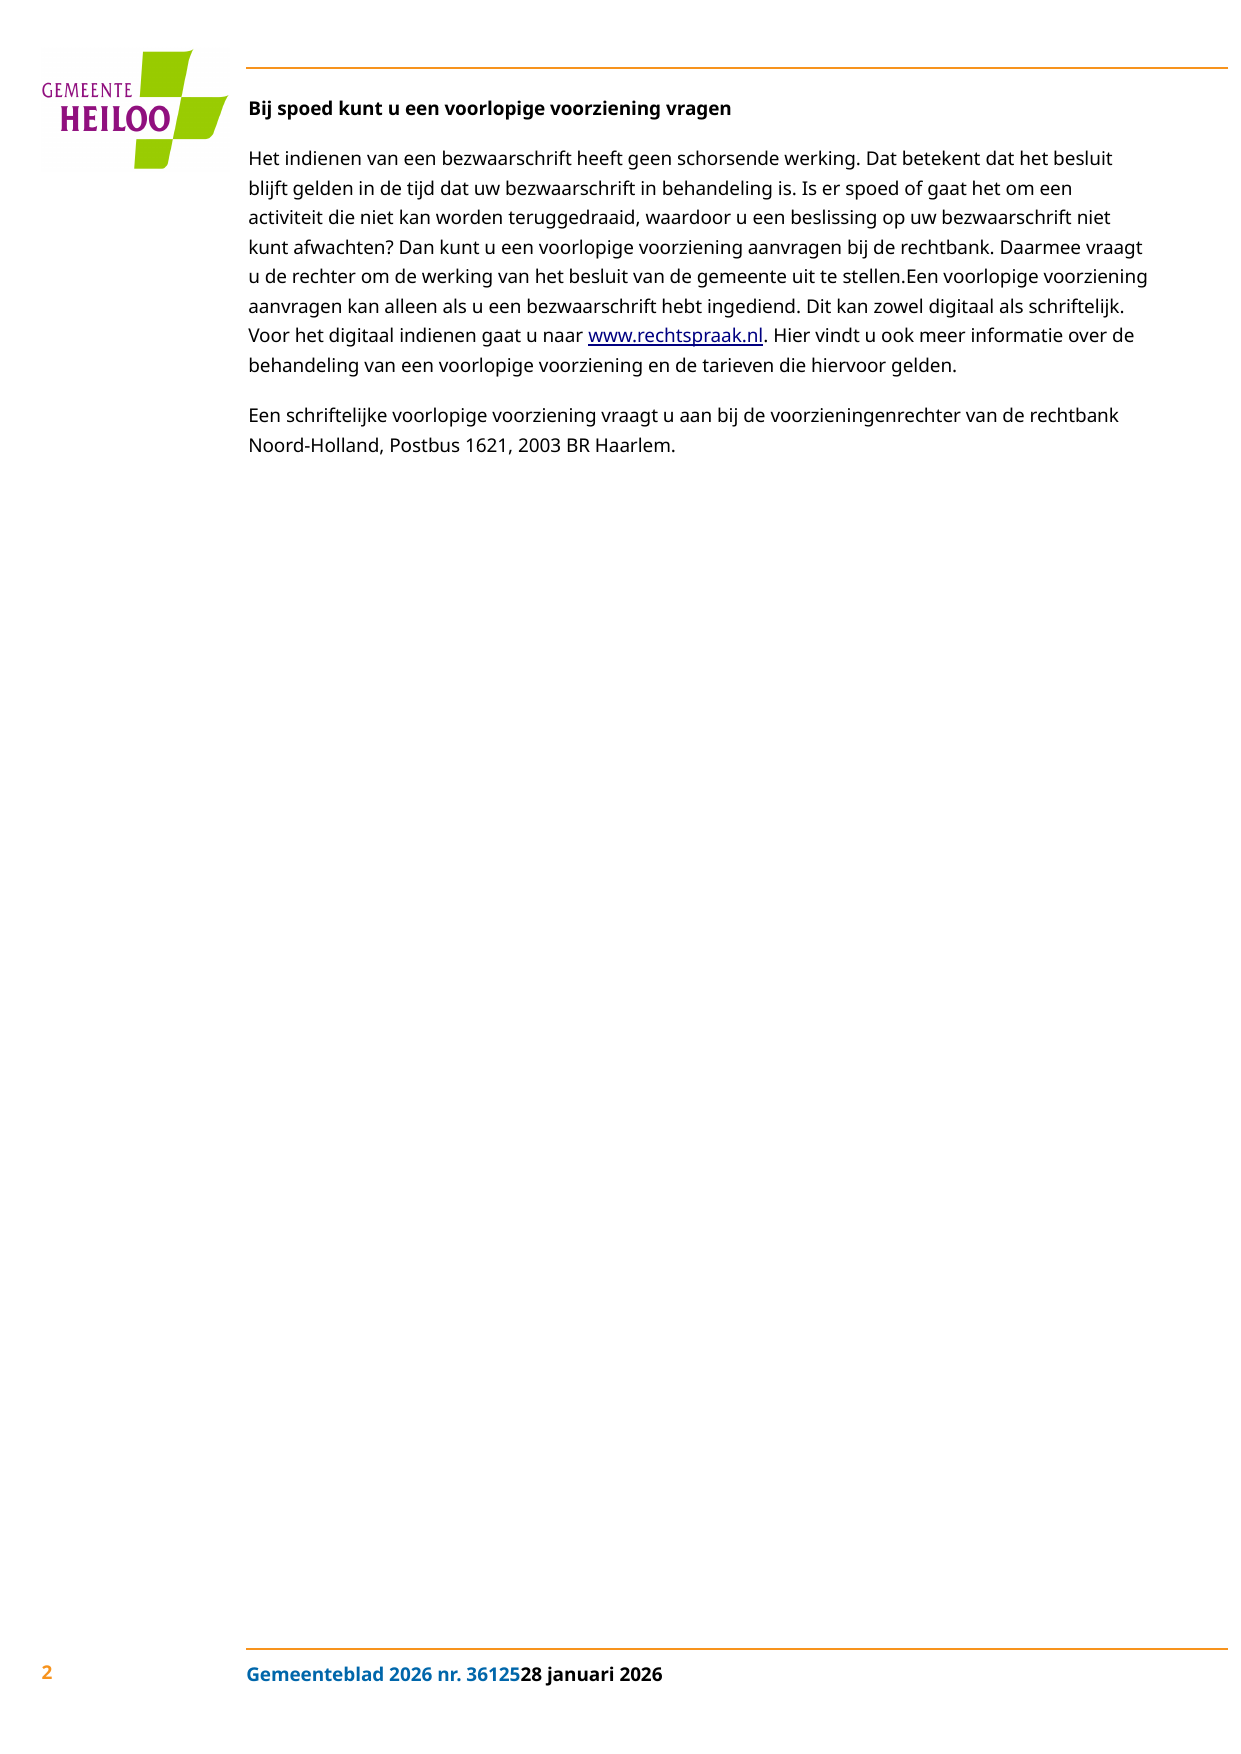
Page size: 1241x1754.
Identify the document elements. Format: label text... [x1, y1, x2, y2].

text Het indienen van een bezwaarschrift heeft geen schorsende werking. Dat betekent dat het besluit blijft gelden in de tijd dat uw bezwaarschrift in behandeling is. Is er spoed of gaat het om een activiteit die niet kan worden teruggedraaid, waardoor u een beslissing op uw bezwaarschrift niet kunt afwachten? Dan kunt u een voorlopige voorziening aanvragen bij de rechtbank. Daarmee vraagt u de rechter om de werking van het besluit van de gemeente uit te stellen.Een voorlopige voorziening aanvragen kan alleen als u een bezwaarschrift hebt ingediend. Dit kan zowel digitaal als schriftelijk. Voor het digitaal indienen gaat u naar www.rechtspraak.nl. Hier vindt u ook meer informatie over de behandeling van een voorlopige voorziening en de tarieven die hiervoor gelden. [248, 145, 1152, 378]
text Een schriftelijke voorlopige voorziening vraagt u aan bij de voorzieningenrechter van de rechtbank Noord-Holland, Postbus 1621, 2003 BR Haarlem. [248, 403, 1152, 458]
picture [41, 47, 231, 172]
text Bij spoed kunt u een voorlopige voorziening vragen [248, 95, 1152, 121]
